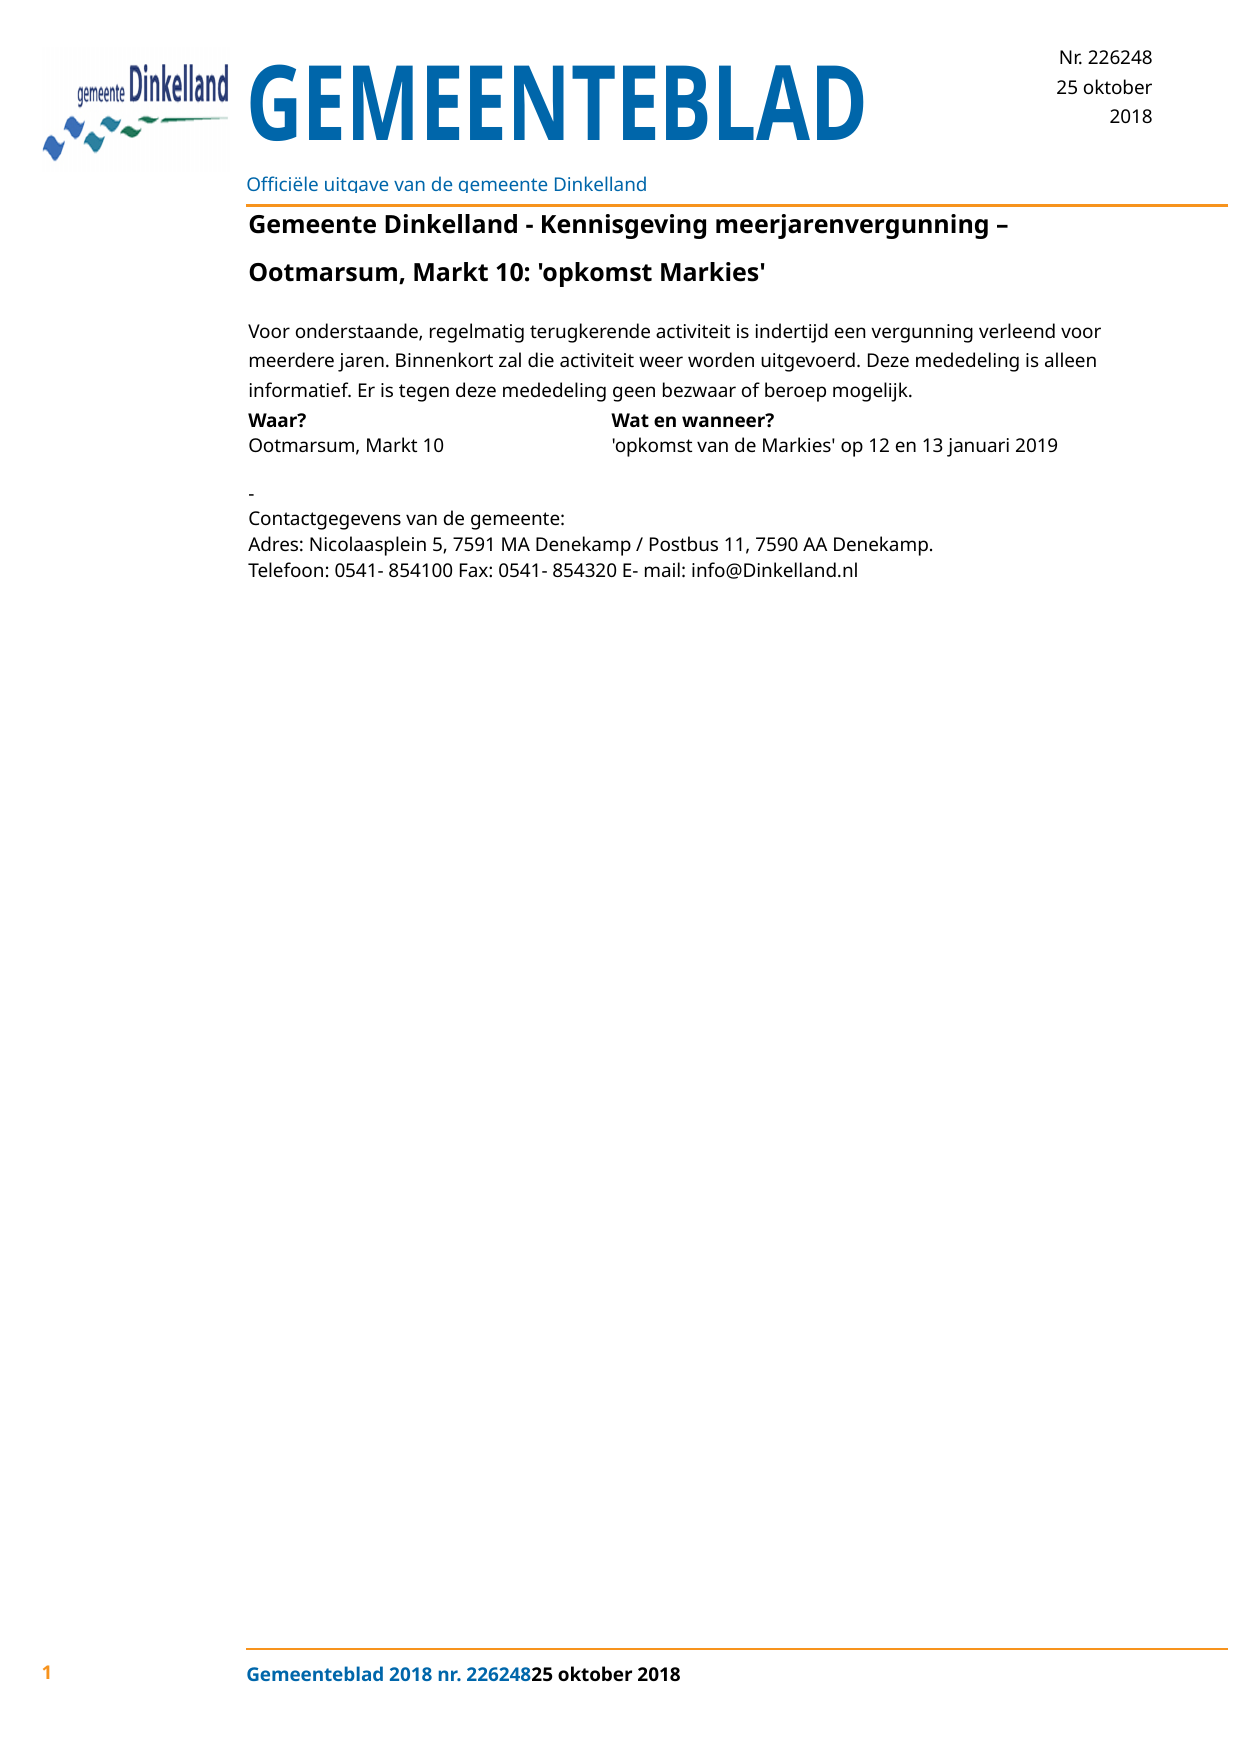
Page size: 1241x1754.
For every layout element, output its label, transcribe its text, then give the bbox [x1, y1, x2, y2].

table_cell 'opkomst van de Markies' op 12 en 13 januari 2019 [611, 433, 1152, 458]
text Voor onderstaande, regelmatig terugkerende activiteit is indertijd een vergunning verleend voor meerdere jaren. Binnenkort zal die activiteit weer worden uitgevoerd. Deze mededeling is alleen informatief. Er is tegen deze mededeling geen bezwaar of beroep mogelijk. [248, 318, 1152, 403]
text - [248, 480, 1152, 505]
picture [41, 47, 231, 172]
table_header Waar? [248, 407, 611, 432]
table_header Wat en wanneer? [611, 407, 1152, 432]
text Contactgegevens van de gemeente: [248, 505, 1152, 531]
text Gemeente Dinkelland - Kennisgeving meerjarenvergunning – Ootmarsum, Markt 10: 'opkomst Markies' [248, 207, 1152, 288]
text Adres: Nicolaasplein 5, 7591 MA Denekamp / Postbus 11, 7590 AA Denekamp. [248, 531, 1152, 557]
text Telefoon: 0541- 854100 Fax: 0541- 854320 E- mail: info@Dinkelland.nl [248, 557, 1152, 583]
table_cell Ootmarsum, Markt 10 [248, 433, 611, 458]
